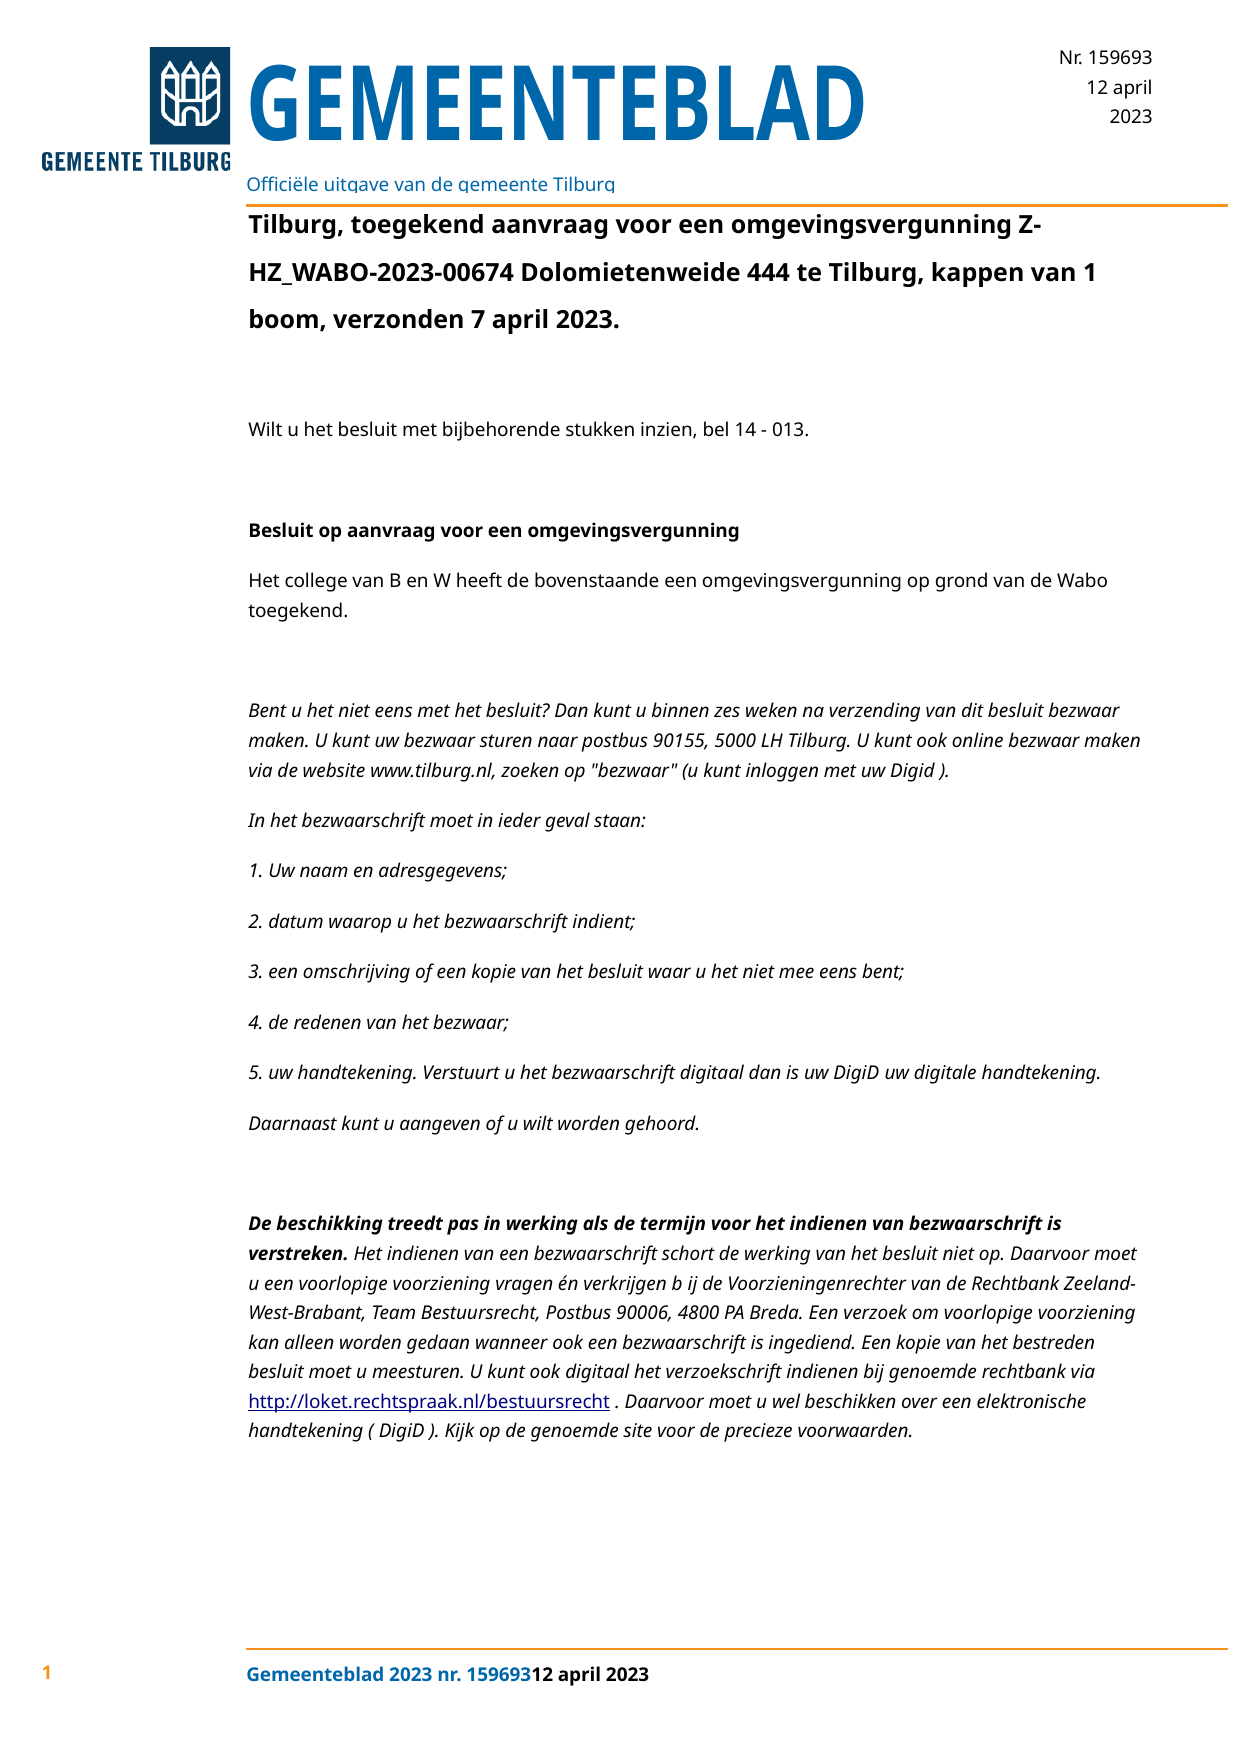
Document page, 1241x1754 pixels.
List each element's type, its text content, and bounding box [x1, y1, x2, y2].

text Wilt u het besluit met bijbehorende stukken inzien, bel 14 - 013. [248, 416, 1152, 442]
text Daarnaast kunt u aangeven of u wilt worden gehoord. [248, 1110, 1152, 1135]
text In het bezwaarschrift moet in ieder geval staan: [248, 807, 1152, 833]
text 3. een omschrijving of een kopie van het besluit waar u het niet mee eens bent; [248, 958, 1152, 984]
text Het college van B en W heeft de bovenstaande een omgevingsvergunning op grond van de Wabo toegekend. [248, 567, 1152, 622]
text 1. Uw naam en adresgegevens; [248, 858, 1152, 883]
text Besluit op aanvraag voor een omgevingsvergunning [248, 517, 1152, 542]
text De beschikking treedt pas in werking als de termijn voor het indienen van bezwaarschrift is verstreken. Het indienen van een bezwaarschrift schort de werking van het besluit niet op. Daarvoor moet u een voorlopige voorziening vragen én verkrijgen b ij de Voorzieningenrechter van de Rechtbank Zeeland-West-Brabant, Team Bestuursrecht, Postbus 90006, 4800 PA Breda. Een verzoek om voorlopige voorziening kan alleen worden gedaan wanneer ook een bezwaarschrift is ingediend. Een kopie van het bestreden besluit moet u meesturen. U kunt ook digitaal het verzoekschrift indienen bij genoemde rechtbank via http://loket.rechtspraak.nl/bestuursrecht . Daarvoor moet u wel beschikken over een elektronische handtekening ( DigiD ). Kijk op de genoemde site voor de precieze voorwaarden. [248, 1211, 1152, 1443]
text 5. uw handtekening. Verstuurt u het bezwaarschrift digitaal dan is uw DigiD uw digitale handtekening. [248, 1059, 1152, 1085]
text 4. de redenen van het bezwaar; [248, 1009, 1152, 1034]
text 2. datum waarop u het bezwaarschrift indient; [248, 908, 1152, 934]
picture [41, 47, 231, 172]
text Tilburg, toegekend aanvraag voor een omgevingsvergunning Z-HZ_WABO-2023-00674 Dolomietenweide 444 te Tilburg, kappen van 1 boom, verzonden 7 april 2023. [248, 207, 1152, 336]
text Bent u het niet eens met het besluit? Dan kunt u binnen zes weken na verzending van dit besluit bezwaar maken. U kunt uw bezwaar sturen naar postbus 90155, 5000 LH Tilburg. U kunt ook online bezwaar maken via de website www.tilburg.nl, zoeken op "bezwaar" (u kunt inloggen met uw Digid ). [248, 698, 1152, 782]
